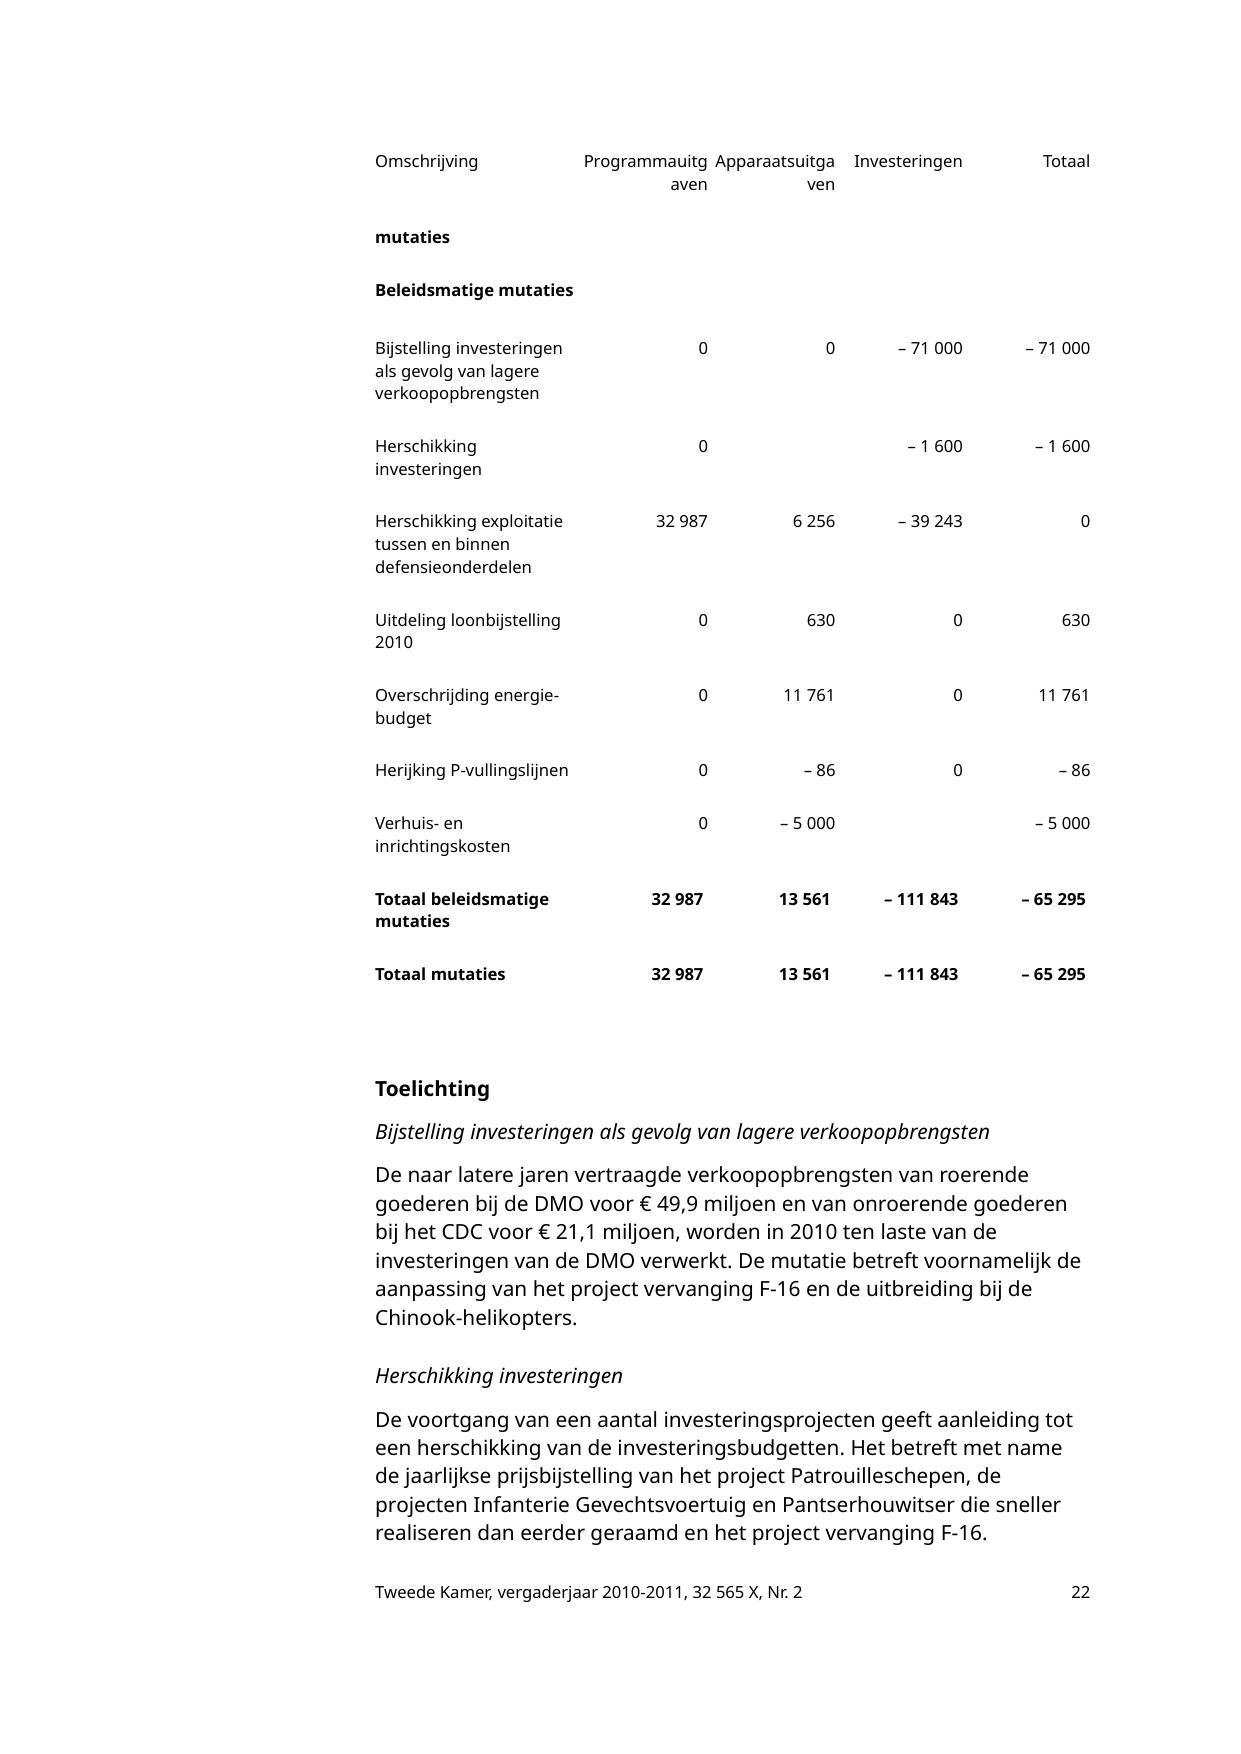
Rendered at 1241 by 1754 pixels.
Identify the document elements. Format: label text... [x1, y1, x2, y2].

table_cell [580, 225, 708, 278]
table_cell – 111 843 [835, 887, 963, 963]
table_cell – 1 600 [835, 435, 963, 510]
table_cell – 86 [708, 759, 835, 812]
table_cell [835, 278, 963, 337]
table_cell 0 [580, 684, 708, 759]
text De voortgang van een aantal investeringsprojecten geeft aanleiding tot een herschikking van de investeringsbudgetten. Het betreft met name de jaarlijkse prijsbijstelling van het project Patrouilleschepen, de projecten Infanterie Gevechtsvoertuig en Pantserhouwitser die sneller realiseren dan eerder geraamd en het project vervanging F-16. [375, 1405, 1090, 1547]
table_cell 11 761 [963, 684, 1090, 759]
table_cell Herijking P-vullingslijnen [375, 759, 580, 812]
table_header Totaal [963, 150, 1090, 225]
table_cell 630 [708, 608, 835, 684]
table_cell 32 987 [580, 510, 708, 608]
table_cell – 111 843 [835, 963, 963, 1015]
table_cell 11 761 [708, 684, 835, 759]
table_cell [708, 435, 835, 510]
table_cell Totaal mutaties [375, 963, 580, 1015]
table_cell Herschikking investeringen [375, 435, 580, 510]
table_cell 0 [580, 435, 708, 510]
table_cell Overschrijding energie-budget [375, 684, 580, 759]
table_cell – 65 295 [963, 887, 1090, 963]
table_cell Totaal beleidsmatige mutaties [375, 887, 580, 963]
table_cell 32 987 [580, 887, 708, 963]
table_cell [963, 278, 1090, 337]
text De naar latere jaren vertraagde verkoopopbrengsten van roerende goederen bij de DMO voor € 49,9 miljoen en van onroerende goederen bij het CDC voor € 21,1 miljoen, worden in 2010 ten laste van de investeringen van de DMO verwerkt. De mutatie betreft voornamelijk de aanpassing van het project vervanging F-16 en de uitbreiding bij de Chinook-helikopters. [375, 1161, 1090, 1331]
table_cell – 1 600 [963, 435, 1090, 510]
table_cell [835, 225, 963, 278]
table_cell 0 [835, 684, 963, 759]
table_header Apparaatsuitgaven [708, 150, 835, 225]
table_cell – 71 000 [963, 337, 1090, 435]
table_cell Bijstelling investeringen als gevolg van lagere verkoopopbrengsten [375, 337, 580, 435]
table_header Investeringen [835, 150, 963, 225]
table_cell – 5 000 [708, 812, 835, 887]
table_cell 0 [580, 759, 708, 812]
table_cell 13 561 [708, 963, 835, 1015]
text Herschikking investeringen [375, 1361, 1090, 1390]
table_cell 0 [708, 337, 835, 435]
table_header Programmauitgaven [580, 150, 708, 225]
table_cell 6 256 [708, 510, 835, 608]
table_header Omschrijving [375, 150, 580, 225]
table_cell 32 987 [580, 963, 708, 1015]
table_cell [708, 225, 835, 278]
table_cell 0 [580, 812, 708, 887]
text Bijstelling investeringen als gevolg van lagere verkoopopbrengsten [375, 1117, 1090, 1146]
table_cell Verhuis- en inrichtingskosten [375, 812, 580, 887]
table_cell 0 [835, 608, 963, 684]
table_cell 13 561 [708, 887, 835, 963]
table_cell Herschikking exploitatie tussen en binnen defensieonderdelen [375, 510, 580, 608]
text Toelichting [375, 1074, 1090, 1102]
table_cell [580, 278, 708, 337]
table_cell – 65 295 [963, 963, 1090, 1015]
table_cell 0 [580, 337, 708, 435]
table_cell 0 [963, 510, 1090, 608]
table_cell Uitdeling loonbijstelling 2010 [375, 608, 580, 684]
table_cell mutaties [375, 225, 580, 278]
table_cell [963, 225, 1090, 278]
table_cell Beleidsmatige mutaties [375, 278, 580, 337]
table_cell 630 [963, 608, 1090, 684]
table_cell – 86 [963, 759, 1090, 812]
table_cell [835, 812, 963, 887]
table_cell [708, 278, 835, 337]
table_cell – 71 000 [835, 337, 963, 435]
table_cell – 39 243 [835, 510, 963, 608]
table_cell 0 [835, 759, 963, 812]
table_cell – 5 000 [963, 812, 1090, 887]
table_cell 0 [580, 608, 708, 684]
